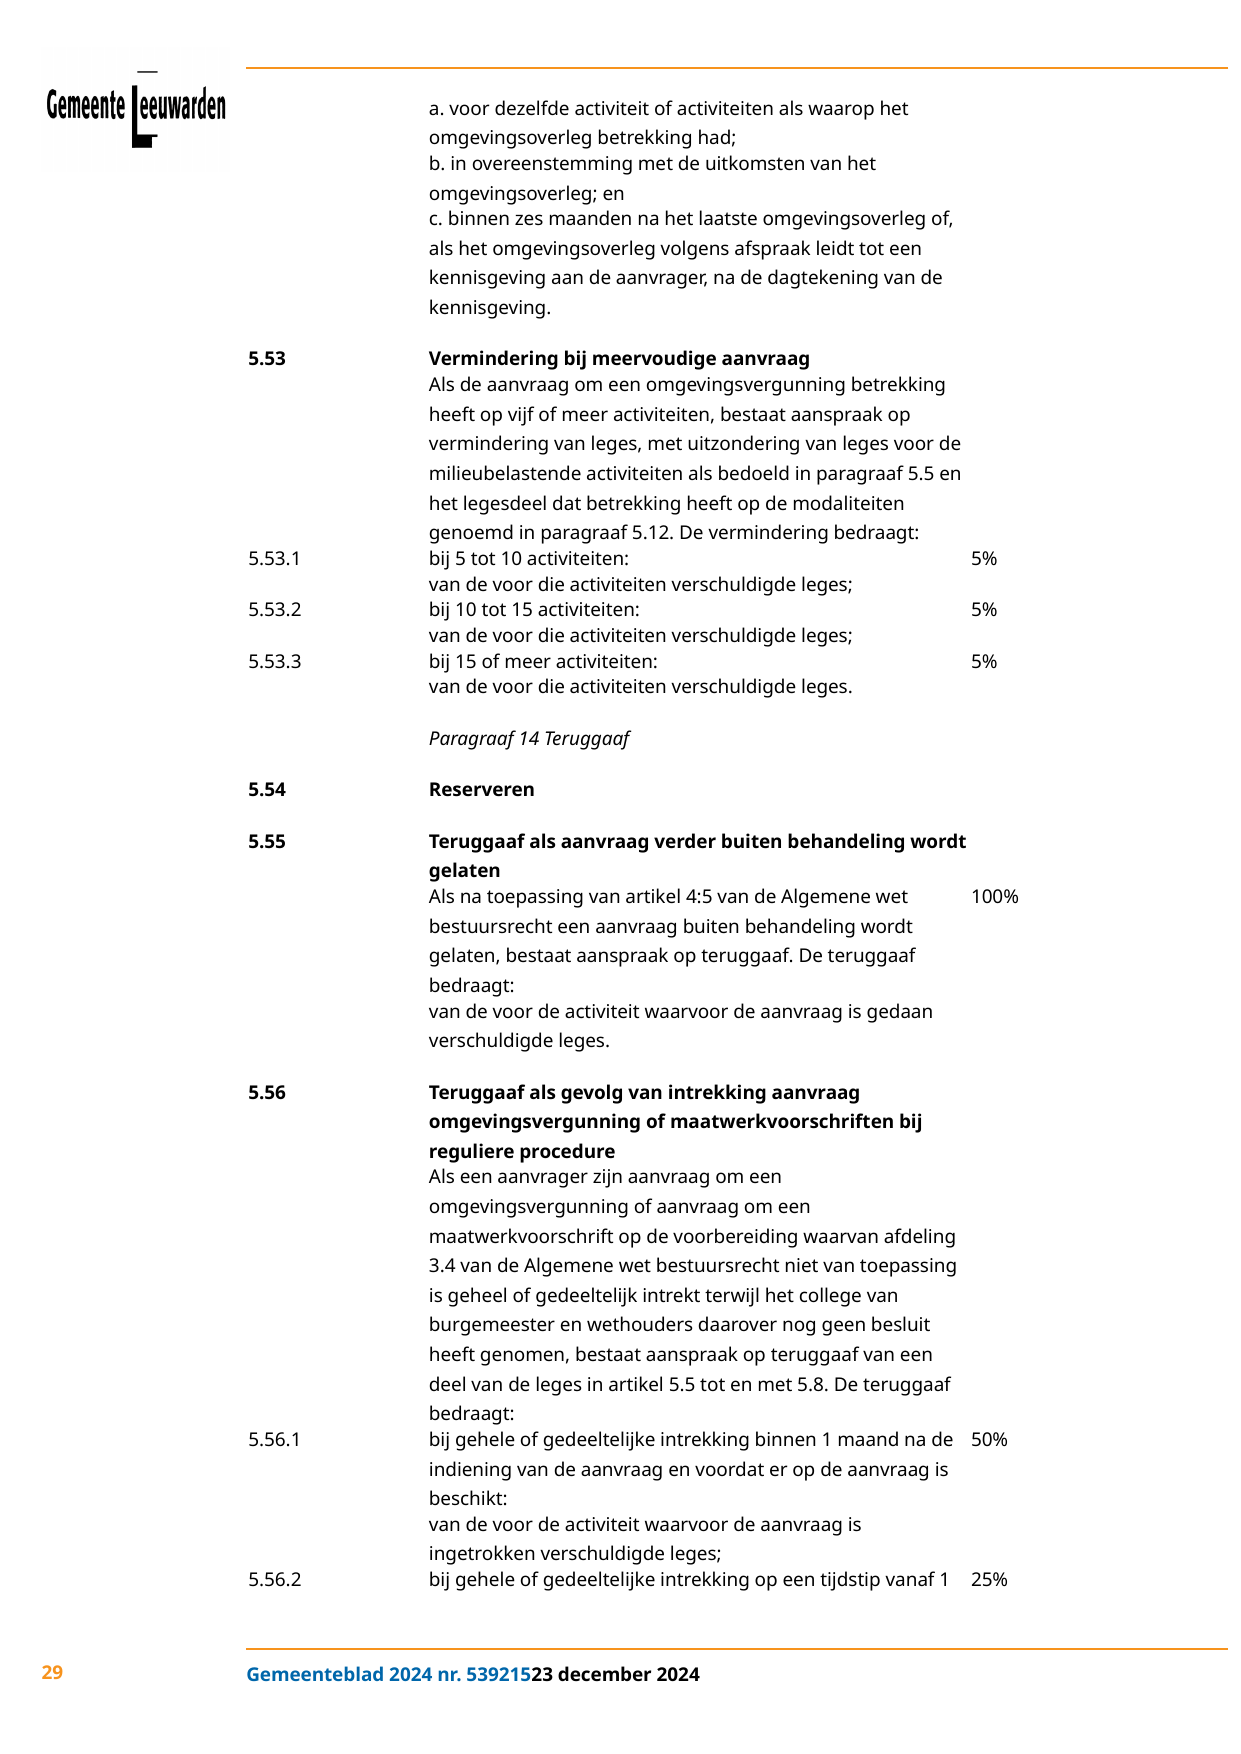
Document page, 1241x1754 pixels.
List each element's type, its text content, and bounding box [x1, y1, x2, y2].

table_cell 5.56.1 [248, 1426, 429, 1511]
table_cell Teruggaaf als gevolg van intrekking aanvraag omgevingsvergunning of maatwerkvoorschriften bij reguliere procedure [429, 1079, 971, 1164]
table_cell [248, 320, 429, 346]
table_cell bij gehele of gedeeltelijke intrekking op een tijdstip vanaf 1 [429, 1566, 971, 1592]
table_cell 5% [971, 648, 1152, 674]
table_cell [971, 95, 1152, 150]
table_cell 50% [971, 1426, 1152, 1511]
table_cell [971, 1053, 1152, 1079]
table_cell [971, 1511, 1152, 1566]
table_cell [971, 699, 1152, 725]
table_cell [971, 150, 1152, 205]
table_cell Reserveren [429, 777, 971, 802]
table_cell [971, 725, 1152, 751]
table_cell 100% [971, 883, 1152, 998]
table_cell [971, 1164, 1152, 1426]
table_cell 5.55 [248, 828, 429, 883]
table_cell bij 5 tot 10 activiteiten: [429, 545, 971, 571]
table_cell [429, 699, 971, 725]
table_cell [248, 699, 429, 725]
table_cell [248, 998, 429, 1053]
table_cell Teruggaaf als aanvraag verder buiten behandeling wordt gelaten [429, 828, 971, 883]
table_cell [429, 1053, 971, 1079]
table_cell 5.56.2 [248, 1566, 429, 1592]
table_cell [248, 571, 429, 596]
table_cell c. binnen zes maanden na het laatste omgevingsoverleg of, als het omgevingsoverleg volgens afspraak leidt tot een kennisgeving aan de aanvrager, na de dagtekening van de kennisgeving. [429, 205, 971, 320]
table_cell [429, 751, 971, 777]
table_cell 5.53.3 [248, 648, 429, 674]
table_cell 5% [971, 545, 1152, 571]
table_cell [971, 1079, 1152, 1164]
table_cell 25% [971, 1566, 1152, 1592]
table_cell van de voor de activiteit waarvoor de aanvraag is gedaan verschuldigde leges. [429, 998, 971, 1053]
table_cell b. in overeenstemming met de uitkomsten van het omgevingsoverleg; en [429, 150, 971, 205]
table_cell van de voor de activiteit waarvoor de aanvraag is ingetrokken verschuldigde leges; [429, 1511, 971, 1566]
table_cell 5.53.1 [248, 545, 429, 571]
table_cell van de voor die activiteiten verschuldigde leges; [429, 622, 971, 648]
table_cell van de voor die activiteiten verschuldigde leges; [429, 571, 971, 596]
table_cell [971, 320, 1152, 346]
table_cell van de voor die activiteiten verschuldigde leges. [429, 674, 971, 699]
table_cell [971, 751, 1152, 777]
table_cell [248, 1053, 429, 1079]
table_cell bij 15 of meer activiteiten: [429, 648, 971, 674]
table_cell 5.53 [248, 346, 429, 371]
table_cell Paragraaf 14 Teruggaaf [429, 725, 971, 751]
table_cell [971, 346, 1152, 371]
table_cell [971, 777, 1152, 802]
table_cell [248, 371, 429, 545]
table_cell [248, 95, 429, 150]
table_cell [429, 320, 971, 346]
table_cell [248, 725, 429, 751]
table_cell [971, 674, 1152, 699]
table_cell Als de aanvraag om een omgevingsvergunning betrekking heeft op vijf of meer activiteiten, bestaat aanspraak op vermindering van leges, met uitzondering van leges voor de milieubelastende activiteiten als bedoeld in paragraaf 5.5 en het legesdeel dat betrekking heeft op de modaliteiten genoemd in paragraaf 5.12. De vermindering bedraagt: [429, 371, 971, 545]
table_cell 5.56 [248, 1079, 429, 1164]
table_cell [429, 802, 971, 828]
table_cell [971, 371, 1152, 545]
table_cell [971, 205, 1152, 320]
table_cell [248, 751, 429, 777]
table_cell a. voor dezelfde activiteit of activiteiten als waarop het omgevingsoverleg betrekking had; [429, 95, 971, 150]
table_cell bij gehele of gedeeltelijke intrekking binnen 1 maand na de indiening van de aanvraag en voordat er op de aanvraag is beschikt: [429, 1426, 971, 1511]
table_cell Als een aanvrager zijn aanvraag om een omgevingsvergunning of aanvraag om een maatwerkvoorschrift op de voorbereiding waarvan afdeling 3.4 van de Algemene wet bestuursrecht niet van toepassing is geheel of gedeeltelijk intrekt terwijl het college van burgemeester en wethouders daarover nog geen besluit heeft genomen, bestaat aanspraak op teruggaaf van een deel van de leges in artikel 5.5 tot en met 5.8. De teruggaaf bedraagt: [429, 1164, 971, 1426]
table_cell 5.53.2 [248, 596, 429, 622]
table_cell [248, 883, 429, 998]
table_cell 5.54 [248, 777, 429, 802]
table_cell [248, 674, 429, 699]
table_cell Als na toepassing van artikel 4:5 van de Algemene wet bestuursrecht een aanvraag buiten behandeling wordt gelaten, bestaat aanspraak op teruggaaf. De teruggaaf bedraagt: [429, 883, 971, 998]
table_cell 5% [971, 596, 1152, 622]
table_cell [971, 802, 1152, 828]
table_cell [248, 1511, 429, 1566]
table_cell [971, 998, 1152, 1053]
table_cell [971, 571, 1152, 596]
table_cell [248, 1164, 429, 1426]
table_cell [248, 150, 429, 205]
table_cell [248, 802, 429, 828]
table_cell bij 10 tot 15 activiteiten: [429, 596, 971, 622]
table_cell [248, 622, 429, 648]
picture [41, 47, 231, 172]
table_cell [971, 828, 1152, 883]
table_cell [248, 205, 429, 320]
table_cell [971, 622, 1152, 648]
table_cell Vermindering bij meervoudige aanvraag [429, 346, 971, 371]
